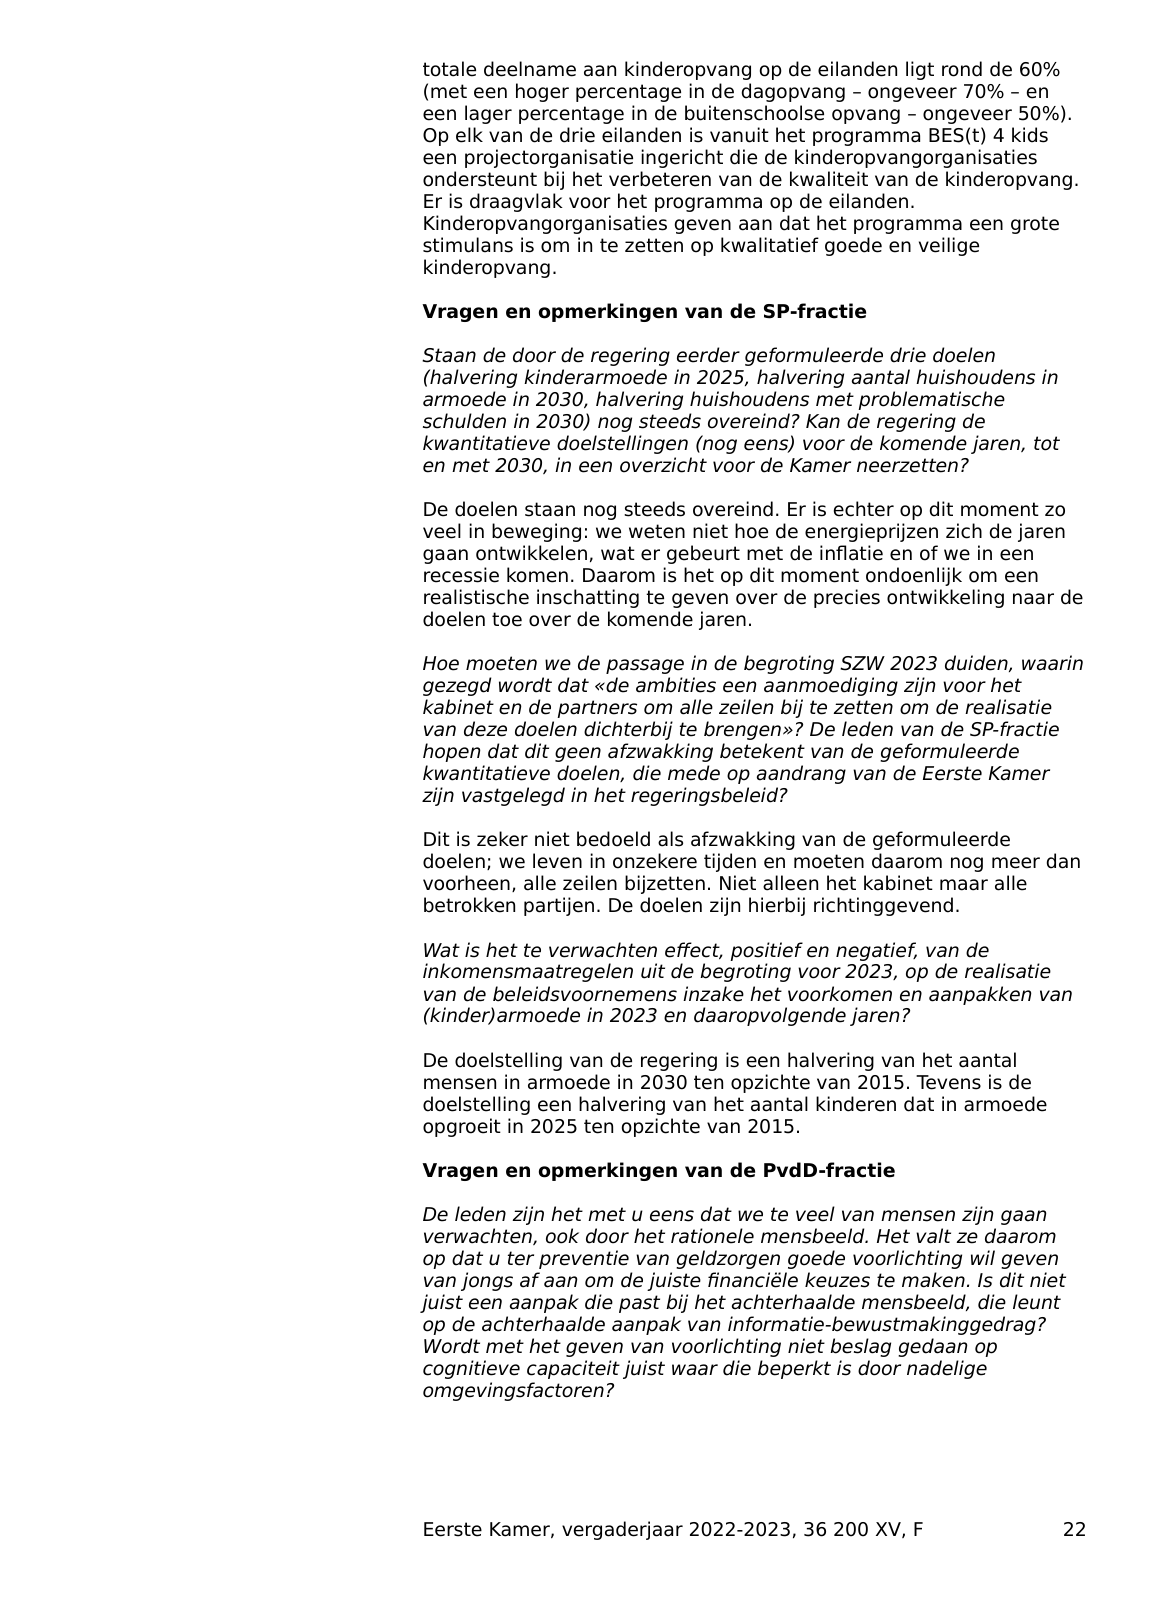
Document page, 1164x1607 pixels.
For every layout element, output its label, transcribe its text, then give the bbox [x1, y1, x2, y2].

text Wat is het te verwachten effect, positief en negatief, van de inkomensmaatregelen uit de begroting voor 2023, op de realisatie van de beleidsvoornemens inzake het voorkomen en aanpakken van (kinder)armoede in 2023 en daaropvolgende jaren? [422, 939, 1087, 1027]
subtitle Vragen en opmerkingen van de SP-fractie [422, 301, 1087, 323]
text Hoe moeten we de passage in de begroting SZW 2023 duiden, waarin gezegd wordt dat «de ambities een aanmoediging zijn voor het kabinet en de partners om alle zeilen bij te zetten om de realisatie van deze doelen dichterbij te brengen»? De leden van de SP-fractie hopen dat dit geen afzwakking betekent van de geformuleerde kwantitatieve doelen, die mede op aandrang van de Eerste Kamer zijn vastgelegd in het regeringsbeleid? [422, 653, 1087, 807]
text De leden zijn het met u eens dat we te veel van mensen zijn gaan verwachten, ook door het rationele mensbeeld. Het valt ze daarom op dat u ter preventie van geldzorgen goede voorlichting wil geven van jongs af aan om de juiste financiële keuzes te maken. Is dit niet juist een aanpak die past bij het achterhaalde mensbeeld, die leunt op de achterhaalde aanpak van informatie-bewustmakinggedrag? Wordt met het geven van voorlichting niet beslag gedaan op cognitieve capaciteit juist waar die beperkt is door nadelige omgevingsfactoren? [422, 1204, 1087, 1402]
text totale deelname aan kinderopvang op de eilanden ligt rond de 60% (met een hoger percentage in de dagopvang – ongeveer 70% – en een lager percentage in de buitenschoolse opvang – ongeveer 50%). [422, 59, 1087, 125]
text Staan de door de regering eerder geformuleerde drie doelen (halvering kinderarmoede in 2025, halvering aantal huishoudens in armoede in 2030, halvering huishoudens met problematische schulden in 2030) nog steeds overeind? Kan de regering de kwantitatieve doelstellingen (nog eens) voor de komende jaren, tot en met 2030, in een overzicht voor de Kamer neerzetten? [422, 345, 1087, 477]
text Dit is zeker niet bedoeld als afzwakking van de geformuleerde doelen; we leven in onzekere tijden en moeten daarom nog meer dan voorheen, alle zeilen bijzetten. Niet alleen het kabinet maar alle betrokken partijen. De doelen zijn hierbij richtinggevend. [422, 829, 1087, 917]
text De doelstelling van de regering is een halvering van het aantal mensen in armoede in 2030 ten opzichte van 2015. Tevens is de doelstelling een halvering van het aantal kinderen dat in armoede opgroeit in 2025 ten opzichte van 2015. [422, 1049, 1087, 1137]
text De doelen staan nog steeds overeind. Er is echter op dit moment zo veel in beweging: we weten niet hoe de energieprijzen zich de jaren gaan ontwikkelen, wat er gebeurt met de inflatie en of we in een recessie komen. Daarom is het op dit moment ondoenlijk om een realistische inschatting te geven over de precies ontwikkeling naar de doelen toe over de komende jaren. [422, 499, 1087, 631]
text Op elk van de drie eilanden is vanuit het programma BES(t) 4 kids een projectorganisatie ingericht die de kinderopvangorganisaties ondersteunt bij het verbeteren van de kwaliteit van de kinderopvang. Er is draagvlak voor het programma op de eilanden. Kinderopvangorganisaties geven aan dat het programma een grote stimulans is om in te zetten op kwalitatief goede en veilige kinderopvang. [422, 125, 1087, 279]
subtitle Vragen en opmerkingen van de PvdD-fractie [422, 1160, 1087, 1182]
